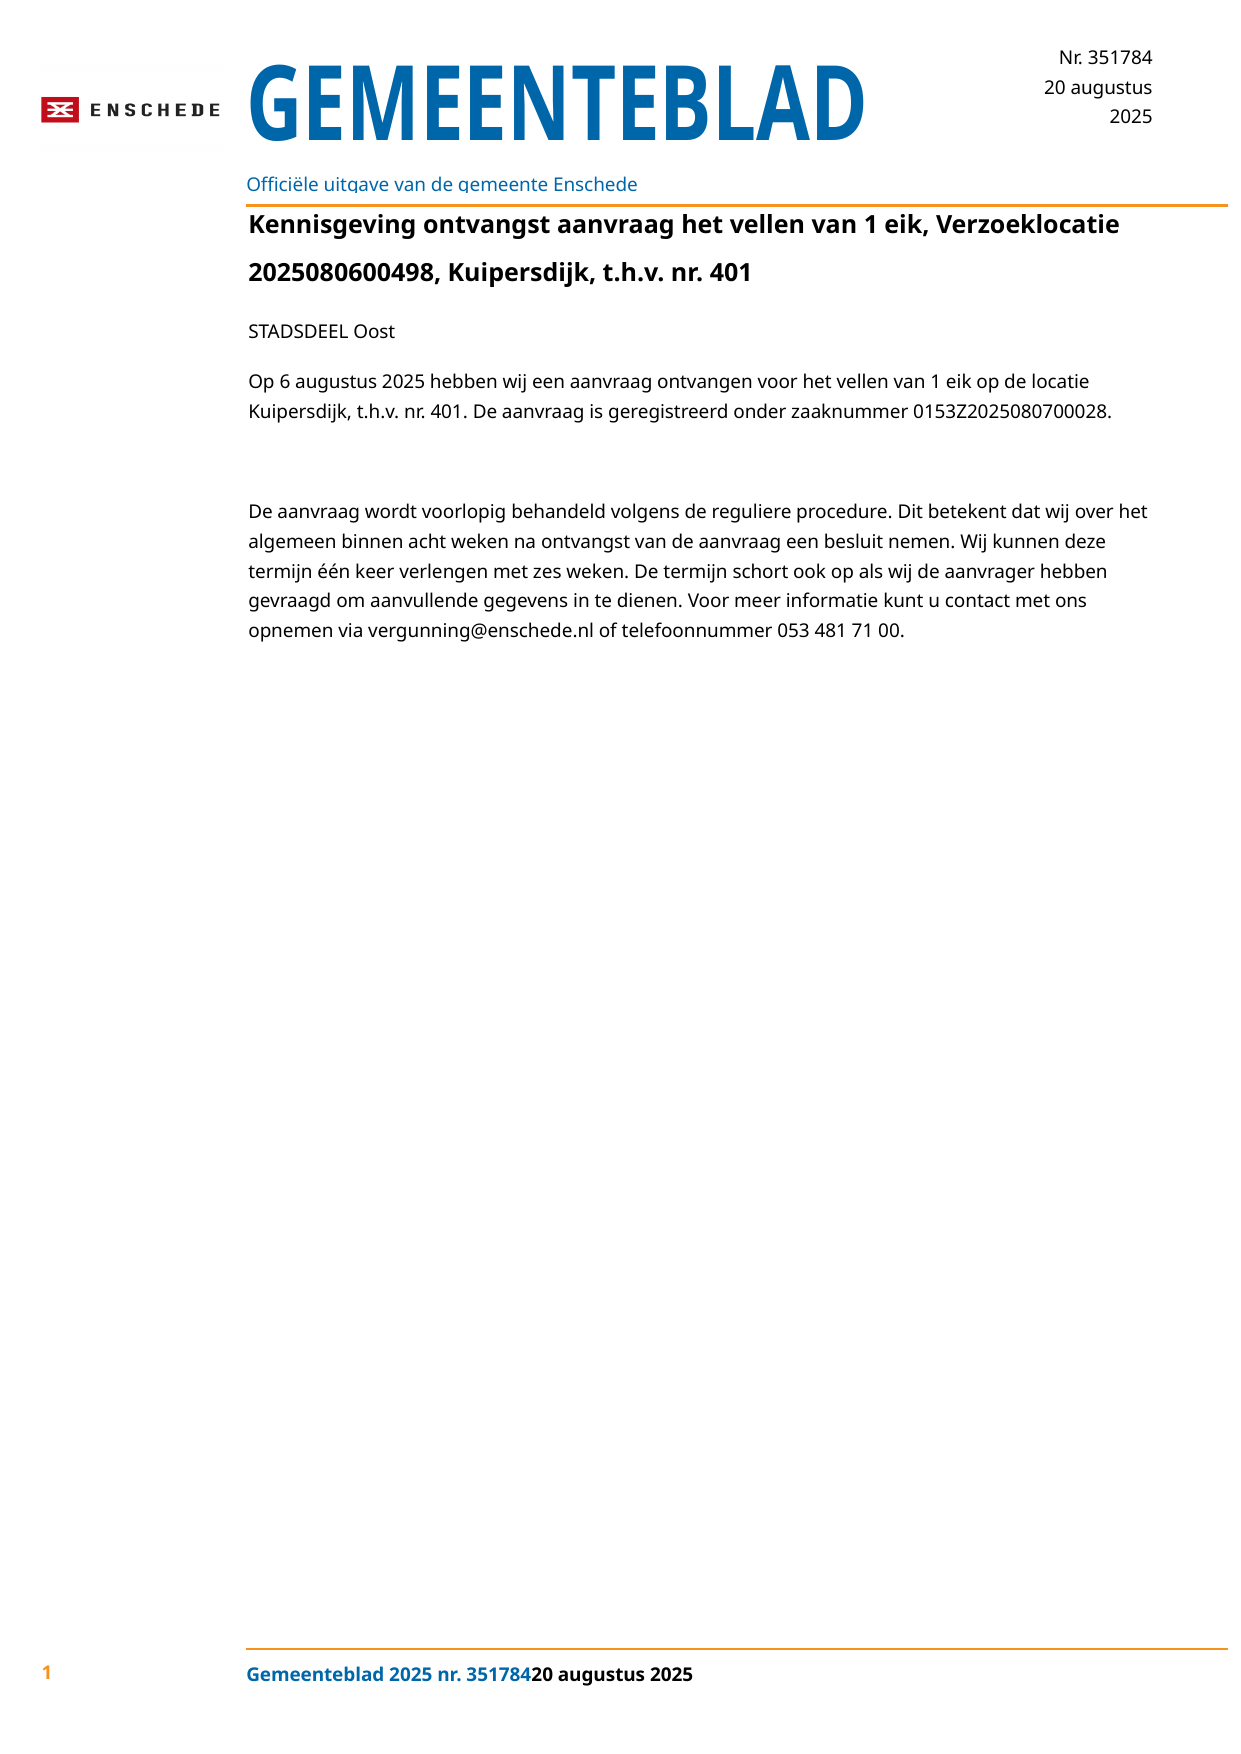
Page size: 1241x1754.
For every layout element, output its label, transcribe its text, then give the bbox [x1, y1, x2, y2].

text STADSDEEL Oost [248, 318, 1152, 344]
text De aanvraag wordt voorlopig behandeld volgens de reguliere procedure. Dit betekent dat wij over het algemeen binnen acht weken na ontvangst van de aanvraag een besluit nemen. Wij kunnen deze termijn één keer verlengen met zes weken. De termijn schort ook op als wij de aanvrager hebben gevraagd om aanvullende gegevens in te dienen. Voor meer informatie kunt u contact met ons opnemen via vergunning@enschede.nl of telefoonnummer 053 481 71 00. [248, 499, 1152, 643]
text Op 6 augustus 2025 hebben wij een aanvraag ontvangen voor het vellen van 1 eik op de locatie Kuipersdijk, t.h.v. nr. 401. De aanvraag is geregistreerd onder zaaknummer 0153Z2025080700028. [248, 368, 1152, 424]
picture [41, 47, 231, 172]
text Kennisgeving ontvangst aanvraag het vellen van 1 eik, Verzoeklocatie 2025080600498, Kuipersdijk, t.h.v. nr. 401 [248, 207, 1152, 288]
